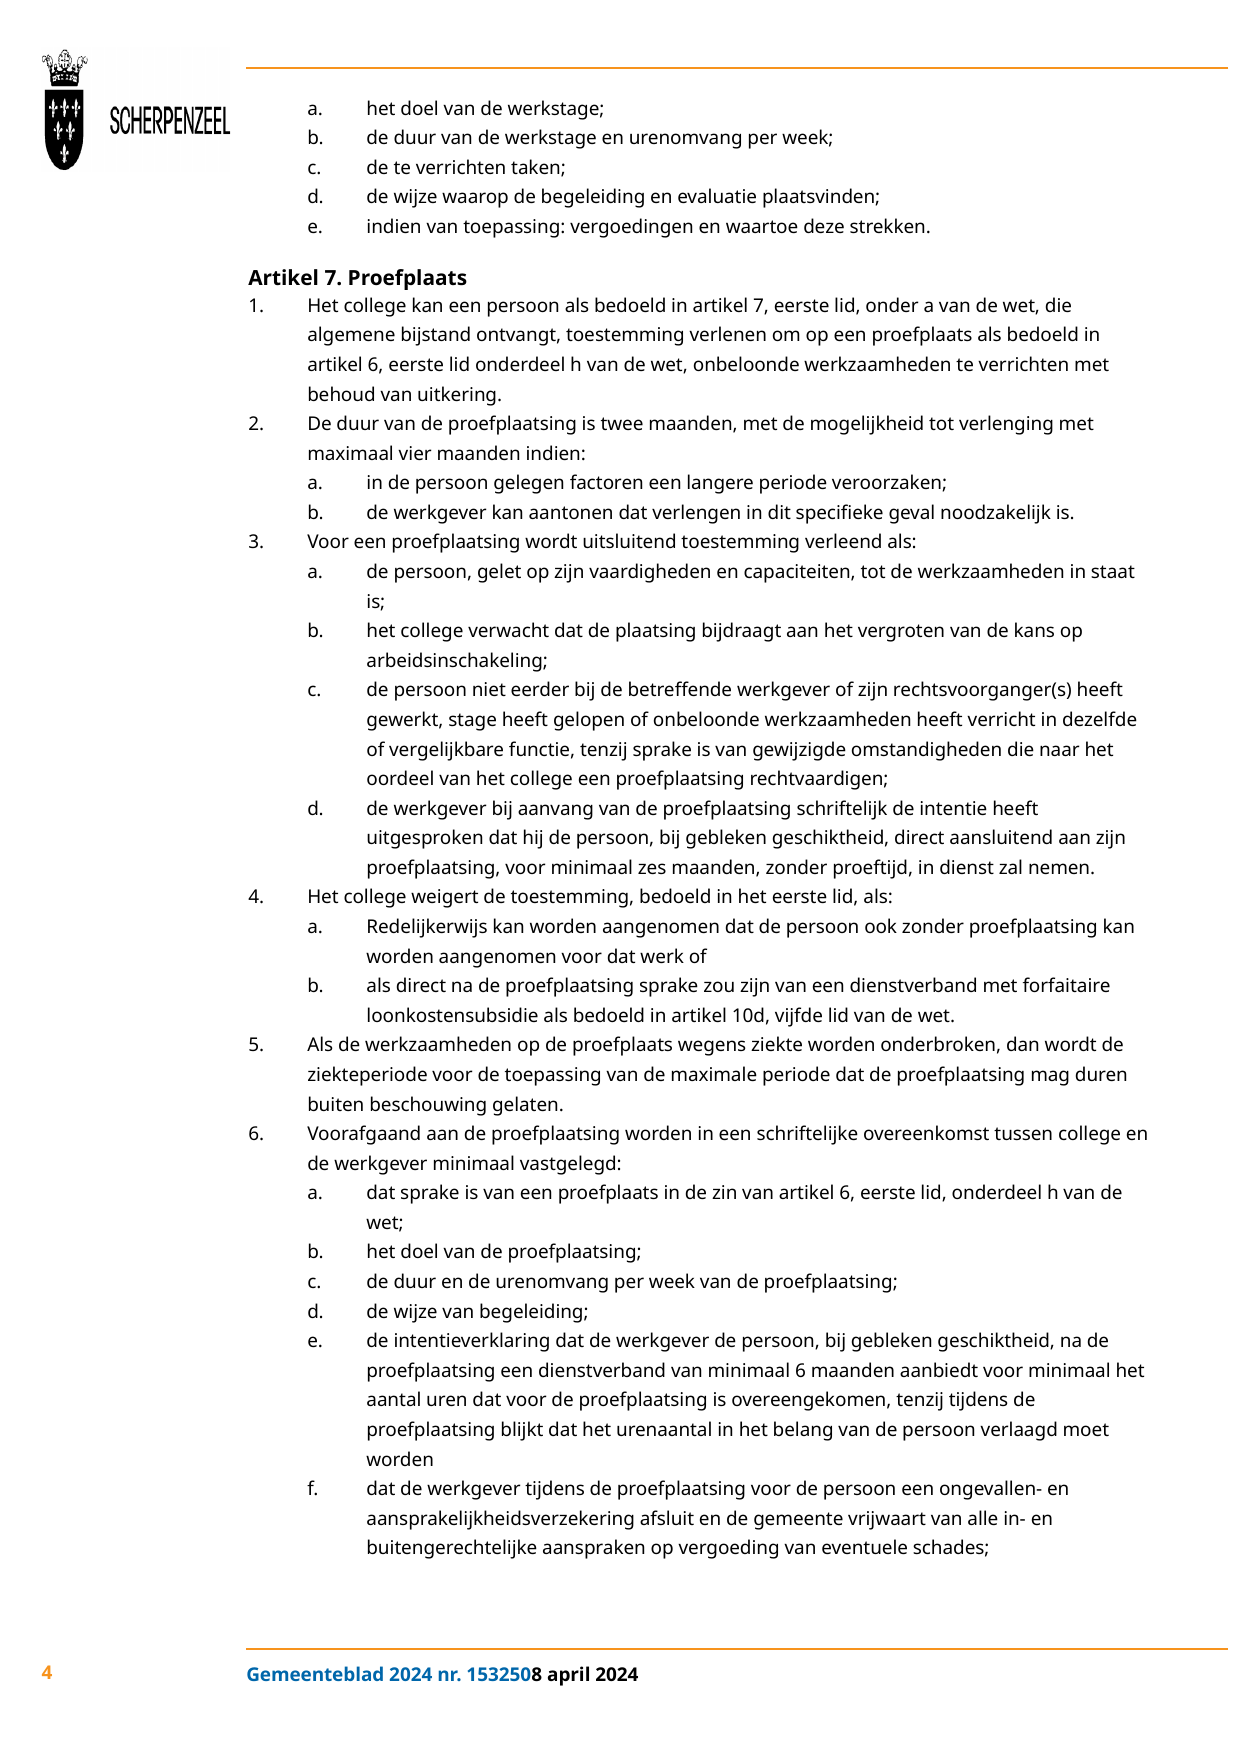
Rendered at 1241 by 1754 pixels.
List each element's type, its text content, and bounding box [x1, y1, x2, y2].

list Voor een proefplaatsing wordt uitsluitend toestemming verleend als: [248, 529, 1152, 554]
list het doel van de proefplaatsing; [307, 1239, 1152, 1264]
list Voorafgaand aan de proefplaatsing worden in een schriftelijke overeenkomst tussen college en de werkgever minimaal vastgelegd: [248, 1120, 1152, 1176]
list de werkgever bij aanvang van de proefplaatsing schriftelijk de intentie heeft uitgesproken dat hij de persoon, bij gebleken geschiktheid, direct aansluitend aan zijn proefplaatsing, voor minimaal zes maanden, zonder proeftijd, in dienst zal nemen. [307, 795, 1152, 880]
list de werkgever kan aantonen dat verlengen in dit specifieke geval noodzakelijk is. [307, 499, 1152, 525]
list in de persoon gelegen factoren een langere periode veroorzaken; [307, 469, 1152, 495]
list de intentieverklaring dat de werkgever de persoon, bij gebleken geschiktheid, na de proefplaatsing een dienstverband van minimaal 6 maanden aanbiedt voor minimaal het aantal uren dat voor de proefplaatsing is overeengekomen, tenzij tijdens de proefplaatsing blijkt dat het urenaantal in het belang van de persoon verlaagd moet worden [307, 1327, 1152, 1471]
list De duur van de proefplaatsing is twee maanden, met de mogelijkheid tot verlenging met maximaal vier maanden indien: [248, 410, 1152, 466]
list de wijze van begeleiding; [307, 1298, 1152, 1323]
list de te verrichten taken; [307, 154, 1152, 180]
list indien van toepassing: vergoedingen en waartoe deze strekken. [307, 213, 1152, 239]
list dat sprake is van een proefplaats in de zin van artikel 6, eerste lid, onderdeel h van de wet; [307, 1179, 1152, 1235]
list Als de werkzaamheden op de proefplaats wegens ziekte worden onderbroken, dan wordt de ziekteperiode voor de toepassing van de maximale periode dat de proefplaatsing mag duren buiten beschouwing gelaten. [248, 1032, 1152, 1116]
list het doel van de werkstage; [307, 95, 1152, 121]
list Redelijkerwijs kan worden aangenomen dat de persoon ook zonder proefplaatsing kan worden aangenomen voor dat werk of [307, 913, 1152, 968]
list de persoon, gelet op zijn vaardigheden en capaciteiten, tot de werkzaamheden in staat is; [307, 558, 1152, 613]
list de wijze waarop de begeleiding en evaluatie plaatsvinden; [307, 183, 1152, 209]
list Het college weigert de toestemming, bedoeld in het eerste lid, als: [248, 884, 1152, 909]
list Het college kan een persoon als bedoeld in artikel 7, eerste lid, onder a van de wet, die algemene bijstand ontvangt, toestemming verlenen om op een proefplaats als bedoeld in artikel 6, eerste lid onderdeel h van de wet, onbeloonde werkzaamheden te verrichten met behoud van uitkering. [248, 292, 1152, 406]
list de persoon niet eerder bij de betreffende werkgever of zijn rechtsvoorganger(s) heeft gewerkt, stage heeft gelopen of onbeloonde werkzaamheden heeft verricht in dezelfde of vergelijkbare functie, tenzij sprake is van gewijzigde omstandigheden die naar het oordeel van het college een proefplaatsing rechtvaardigen; [307, 677, 1152, 791]
list dat de werkgever tijdens de proefplaatsing voor de persoon een ongevallen- en aansprakelijkheidsverzekering afsluit en de gemeente vrijwaart van alle in- en buitengerechtelijke aanspraken op vergoeding van eventuele schades; [307, 1475, 1152, 1560]
picture [41, 47, 231, 172]
list de duur en de urenomvang per week van de proefplaatsing; [307, 1268, 1152, 1294]
list de duur van de werkstage en urenomvang per week; [307, 124, 1152, 150]
text Artikel 7. Proefplaats [248, 263, 1152, 292]
list het college verwacht dat de plaatsing bijdraagt aan het vergroten van de kans op arbeidsinschakeling; [307, 617, 1152, 673]
list als direct na de proefplaatsing sprake zou zijn van een dienstverband met forfaitaire loonkostensubsidie als bedoeld in artikel 10d, vijfde lid van de wet. [307, 972, 1152, 1028]
